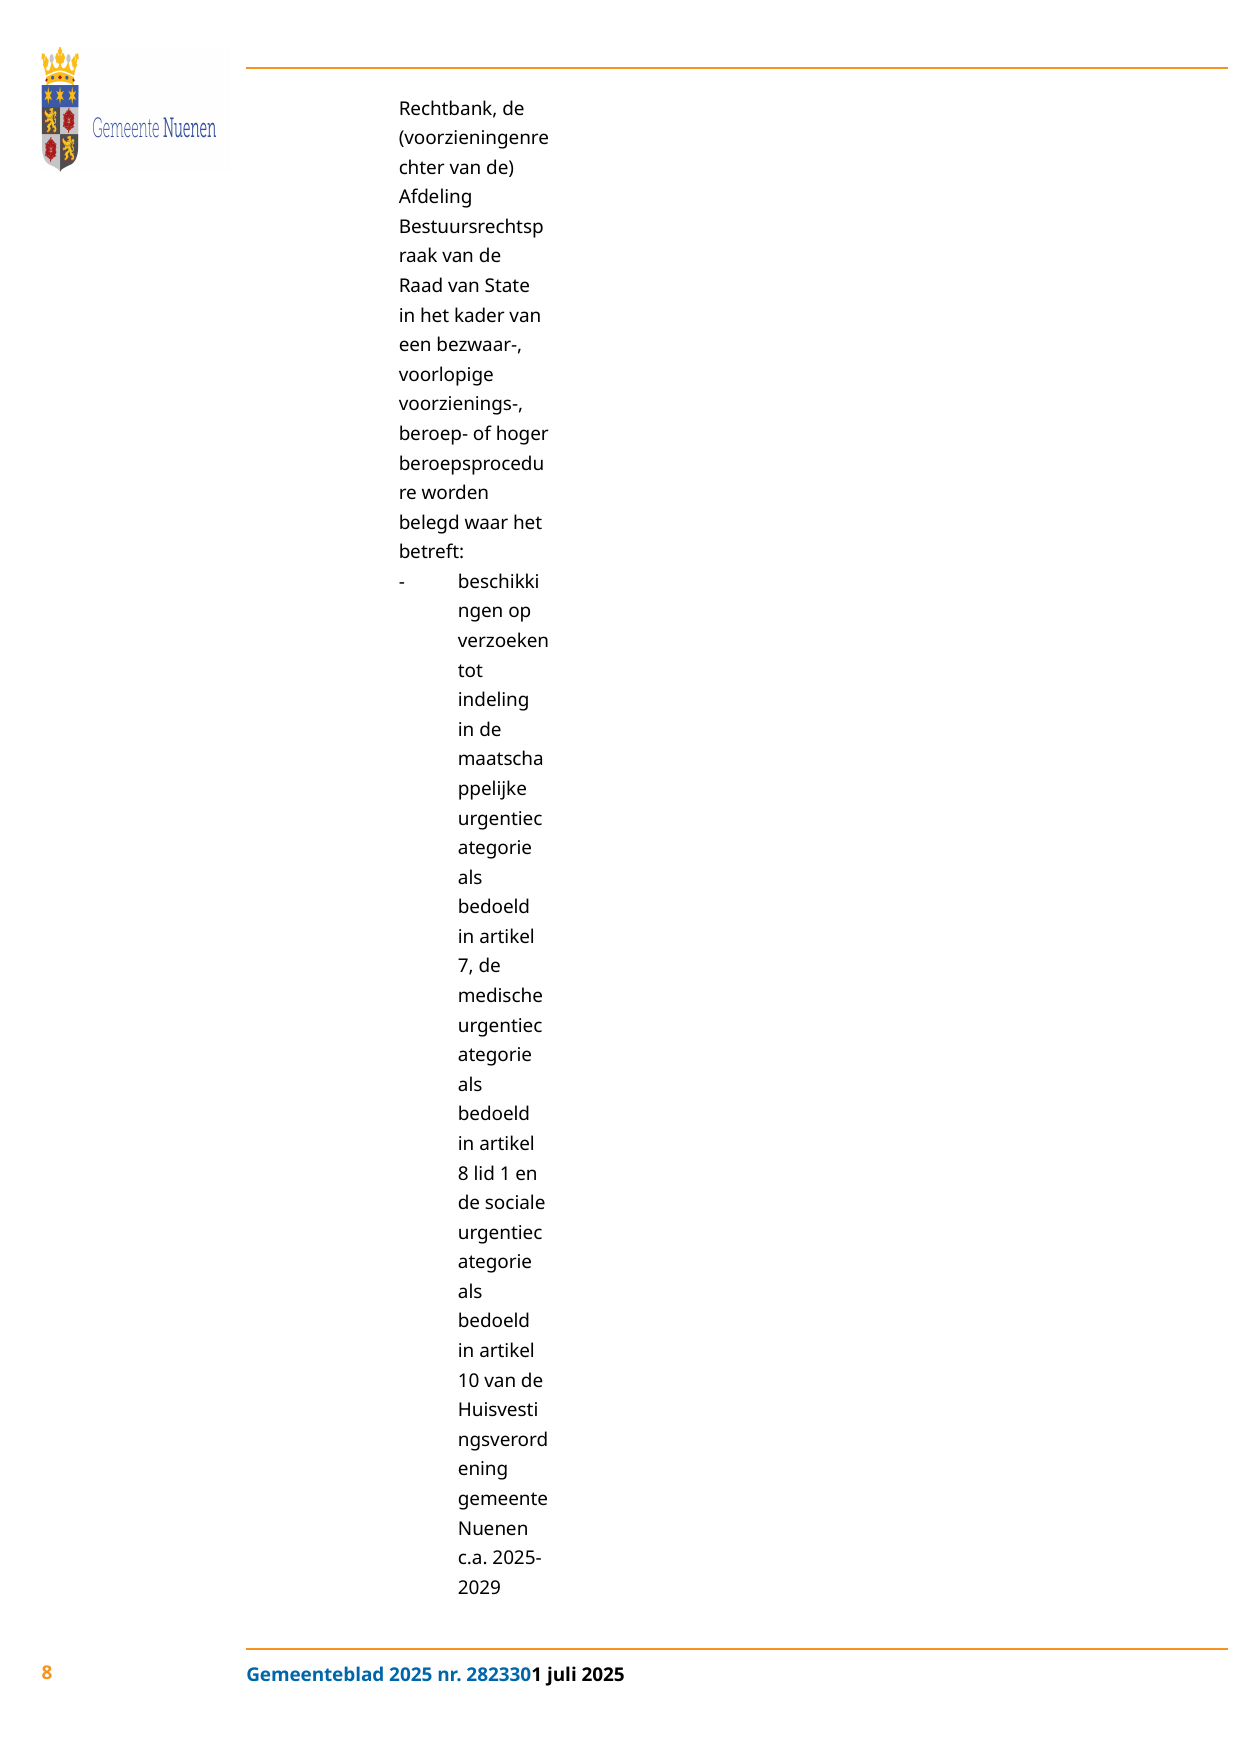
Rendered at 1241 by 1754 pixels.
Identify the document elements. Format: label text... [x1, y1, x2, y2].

table_cell [248, 95, 398, 1600]
table_cell Rechtbank, de (voorzieningenrechter van de) Afdeling Bestuursrechtspraak van de Raad van State in het kader van een bezwaar-, voorlopige voorzienings-, beroep- of hoger beroepsprocedure worden belegd waar het betreft: beschikkingen op verzoeken tot indeling in de maatschappelijke urgentiecategorie als bedoeld in artikel 7, de medische urgentiecategorie als bedoeld in artikel 8 lid 1 en de sociale urgentiecategorie als bedoeld in artikel 10 van de Huisvestingsverordening gemeente Nuenen c.a. 2025-2029 [399, 95, 549, 1600]
table_cell -- [549, 95, 700, 1600]
table_cell [1001, 95, 1152, 1600]
table_cell [850, 95, 1001, 1600]
picture [41, 47, 231, 172]
table_cell [700, 95, 850, 1600]
